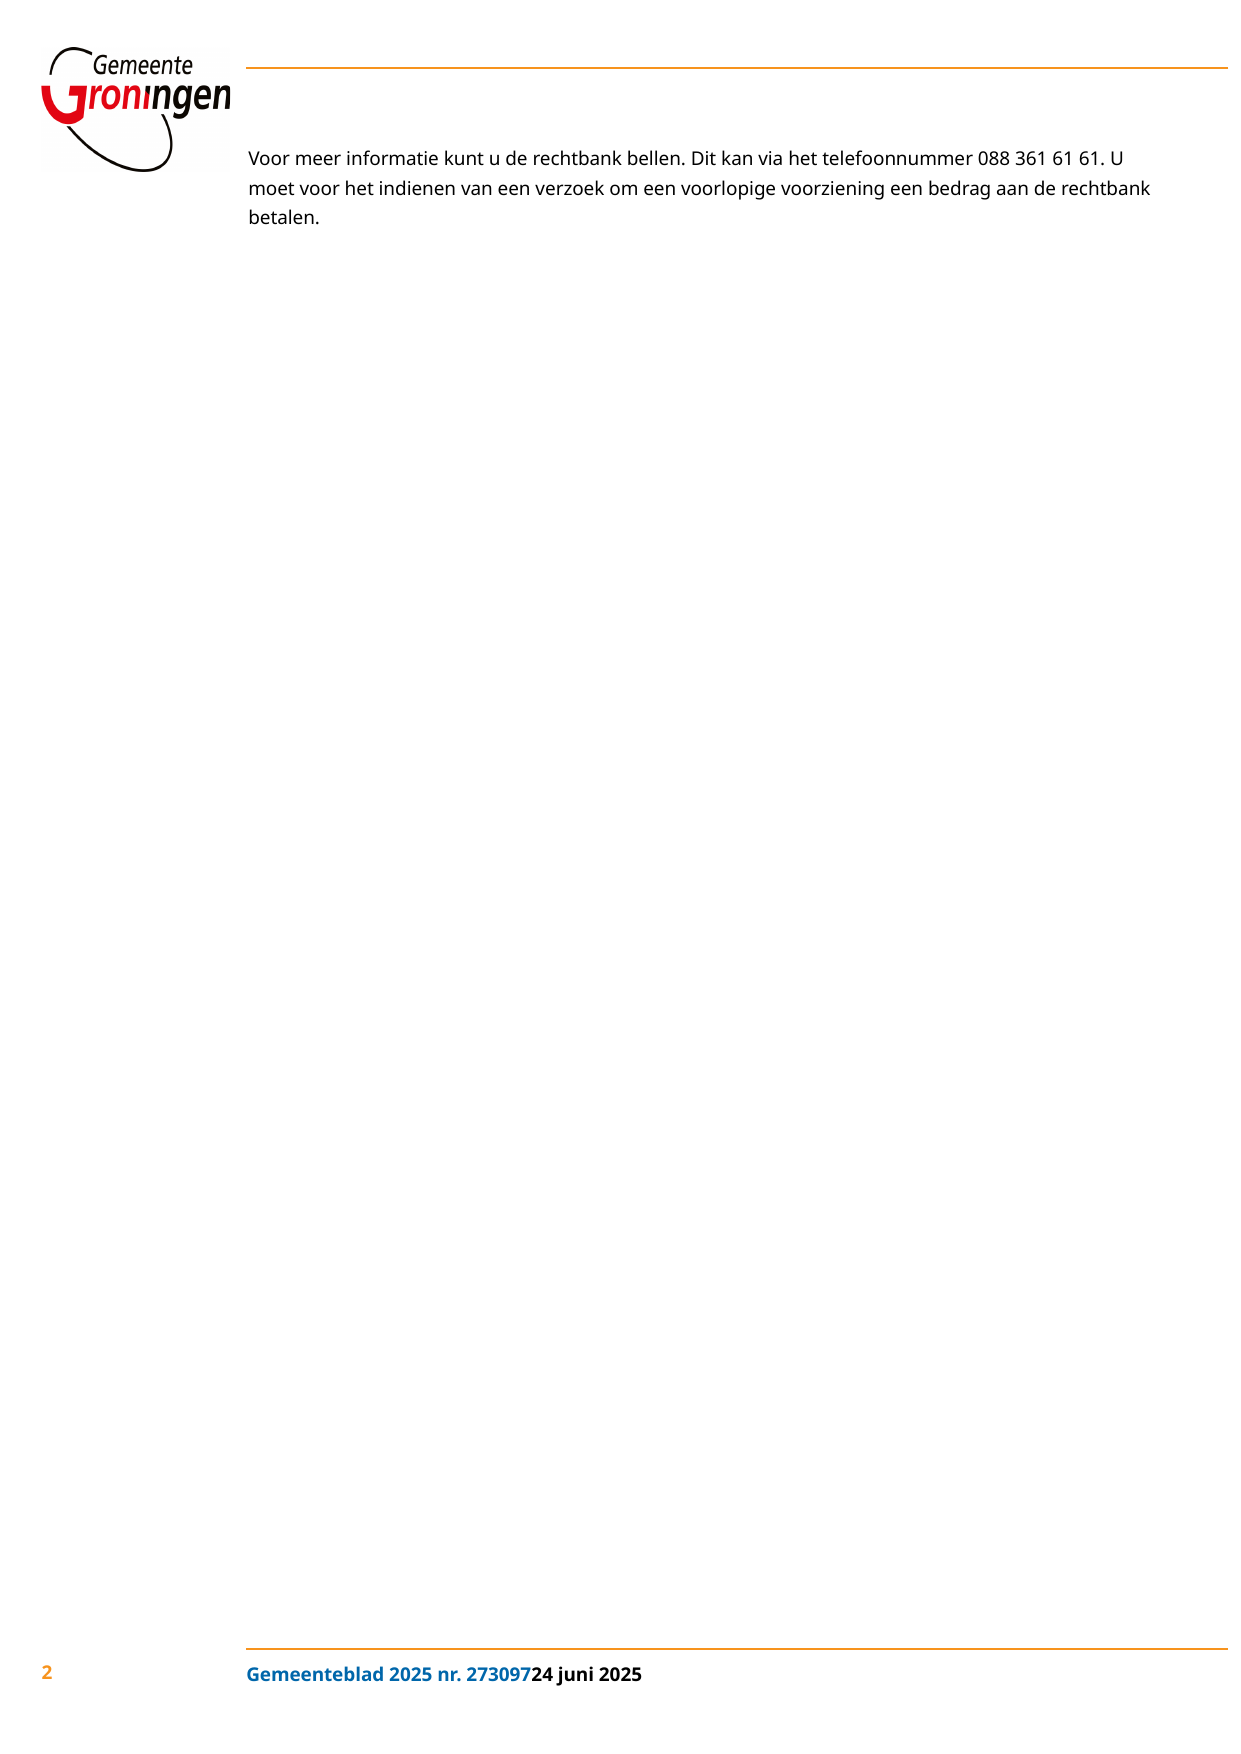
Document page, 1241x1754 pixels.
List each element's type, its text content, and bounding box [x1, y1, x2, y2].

picture [41, 47, 231, 172]
text Voor meer informatie kunt u de rechtbank bellen. Dit kan via het telefoonnummer 088 361 61 61. U moet voor het indienen van een verzoek om een voorlopige voorziening een bedrag aan de rechtbank betalen. [248, 145, 1152, 230]
